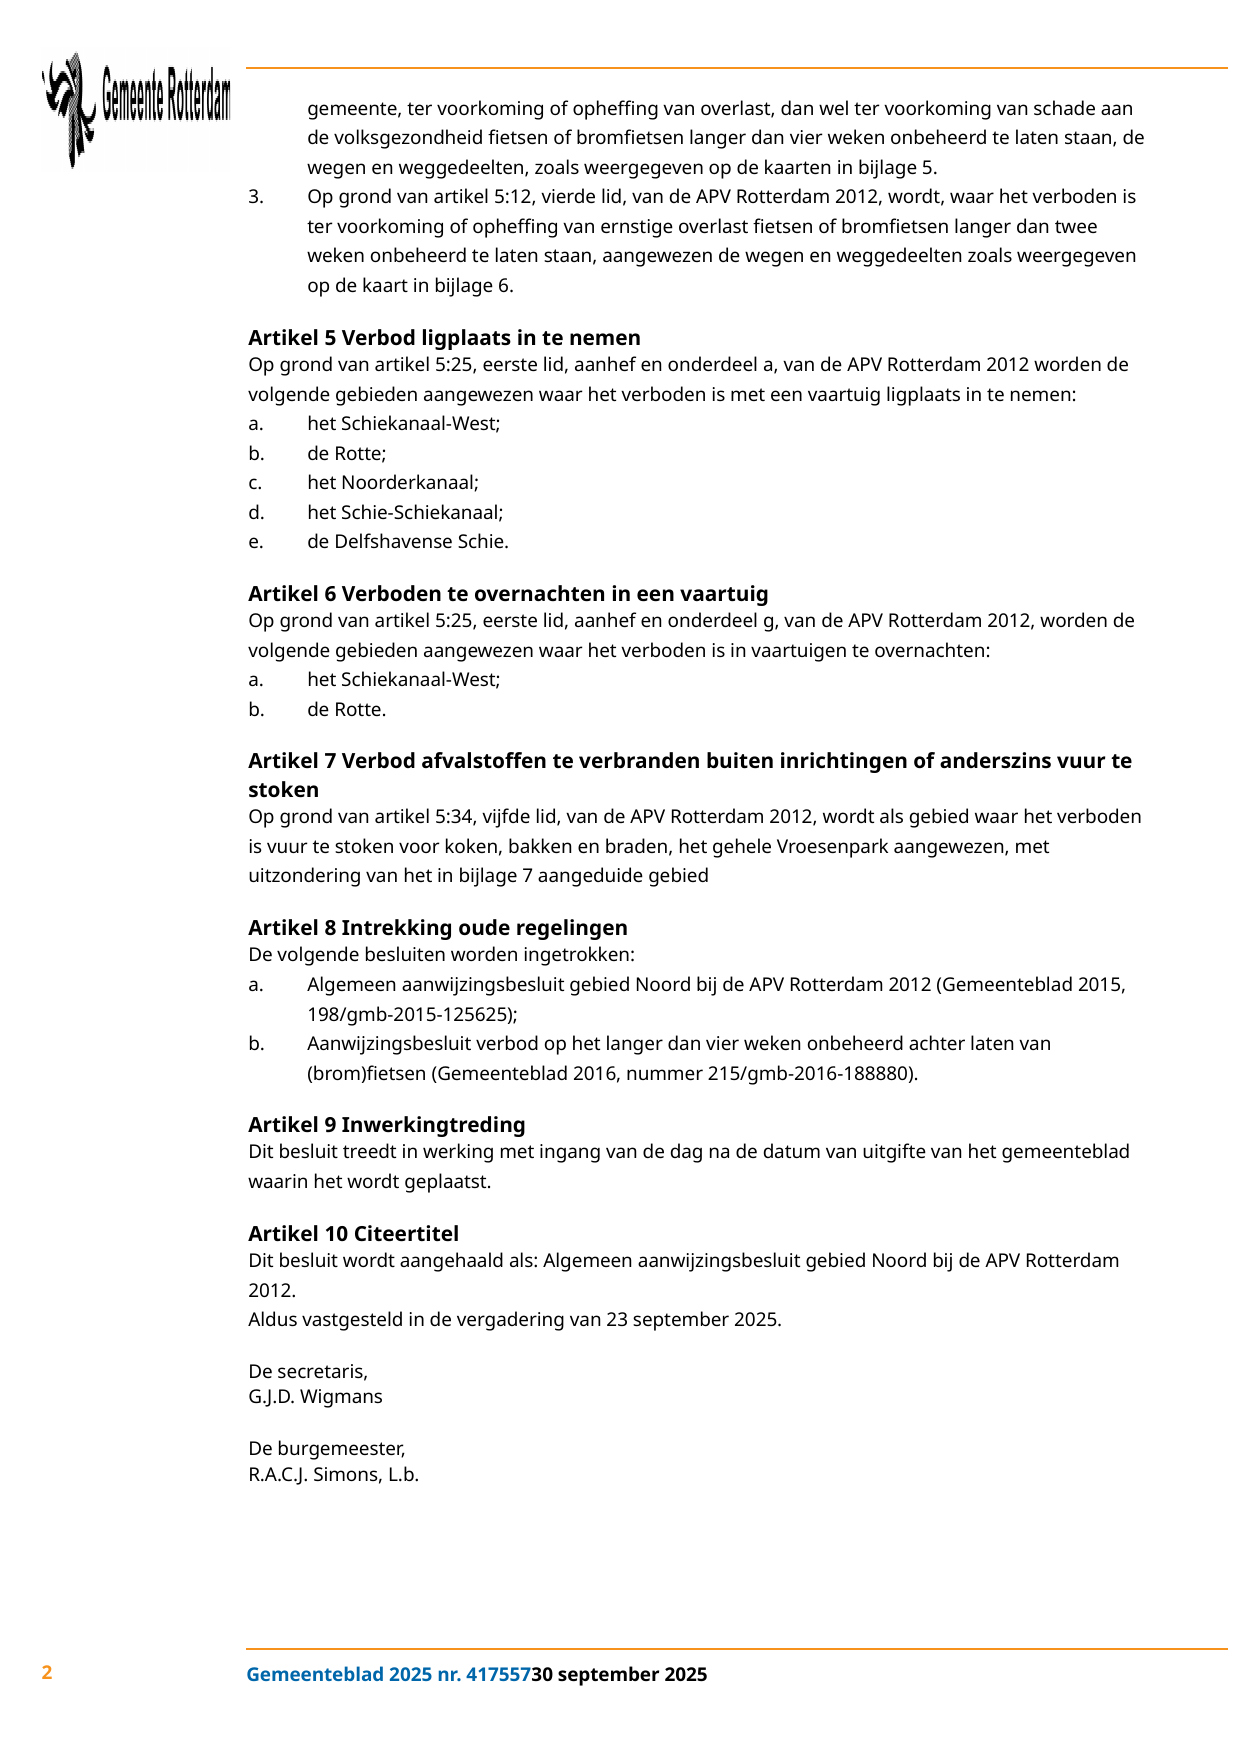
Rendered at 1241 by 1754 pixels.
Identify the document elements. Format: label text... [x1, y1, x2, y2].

list de Delfshavense Schie. [248, 529, 1152, 554]
list het Schie-Schiekanaal; [248, 499, 1152, 525]
text Dit besluit treedt in werking met ingang van de dag na de datum van uitgifte van het gemeenteblad waarin het wordt geplaatst. [248, 1139, 1152, 1194]
text Artikel 5 Verbod ligplaats in te nemen [248, 323, 1152, 351]
text Artikel 8 Intrekking oude regelingen [248, 913, 1152, 942]
text Op grond van artikel 5:25, eerste lid, aanhef en onderdeel a, van de APV Rotterdam 2012 worden de volgende gebieden aangewezen waar het verboden is met een vaartuig ligplaats in te nemen: [248, 351, 1152, 406]
text De volgende besluiten worden ingetrokken: [248, 942, 1152, 967]
text De burgemeester, [248, 1435, 1152, 1461]
list Algemeen aanwijzingsbesluit gebied Noord bij de APV Rotterdam 2012 (Gemeenteblad 2015, 198/gmb-2015-125625); [248, 971, 1152, 1026]
text G.J.D. Wigmans [248, 1383, 1152, 1409]
picture [41, 47, 231, 172]
list de Rotte. [248, 696, 1152, 722]
text Artikel 7 Verbod afvalstoffen te verbranden buiten inrichtingen of anderszins vuur te stoken [248, 747, 1152, 803]
text R.A.C.J. Simons, L.b. [248, 1461, 1152, 1486]
list de Rotte; [248, 440, 1152, 466]
list het Schiekanaal-West; [248, 410, 1152, 436]
text Artikel 9 Inwerkingtreding [248, 1110, 1152, 1139]
text Artikel 6 Verboden te overnachten in een vaartuig [248, 579, 1152, 607]
list Aanwijzingsbesluit verbod op het langer dan vier weken onbeheerd achter laten van (brom)fietsen (Gemeenteblad 2016, nummer 215/gmb-2016-188880). [248, 1030, 1152, 1086]
text Dit besluit wordt aangehaald als: Algemeen aanwijzingsbesluit gebied Noord bij de APV Rotterdam 2012. [248, 1247, 1152, 1302]
text Op grond van artikel 5:25, eerste lid, aanhef en onderdeel g, van de APV Rotterdam 2012, worden de volgende gebieden aangewezen waar het verboden is in vaartuigen te overnachten: [248, 607, 1152, 663]
text Artikel 10 Citeertitel [248, 1219, 1152, 1247]
list het Schiekanaal-West; [248, 667, 1152, 692]
text Aldus vastgesteld in de vergadering van 23 september 2025. [248, 1306, 1152, 1332]
text De secretaris, [248, 1358, 1152, 1383]
list gemeente, ter voorkoming of opheffing van overlast, dan wel ter voorkoming van schade aan de volksgezondheid fietsen of bromfietsen langer dan vier weken onbeheerd te laten staan, de wegen en weggedeelten, zoals weergegeven op de kaarten in bijlage 5. [248, 95, 1152, 180]
list het Noorderkanaal; [248, 469, 1152, 495]
list Op grond van artikel 5:12, vierde lid, van de APV Rotterdam 2012, wordt, waar het verboden is ter voorkoming of opheffing van ernstige overlast fietsen of bromfietsen langer dan twee weken onbeheerd te laten staan, aangewezen de wegen en weggedeelten zoals weergegeven op de kaart in bijlage 6. [248, 183, 1152, 298]
text Op grond van artikel 5:34, vijfde lid, van de APV Rotterdam 2012, wordt als gebied waar het verboden is vuur te stoken voor koken, bakken en braden, het gehele Vroesenpark aangewezen, met uitzondering van het in bijlage 7 aangeduide gebied [248, 803, 1152, 888]
